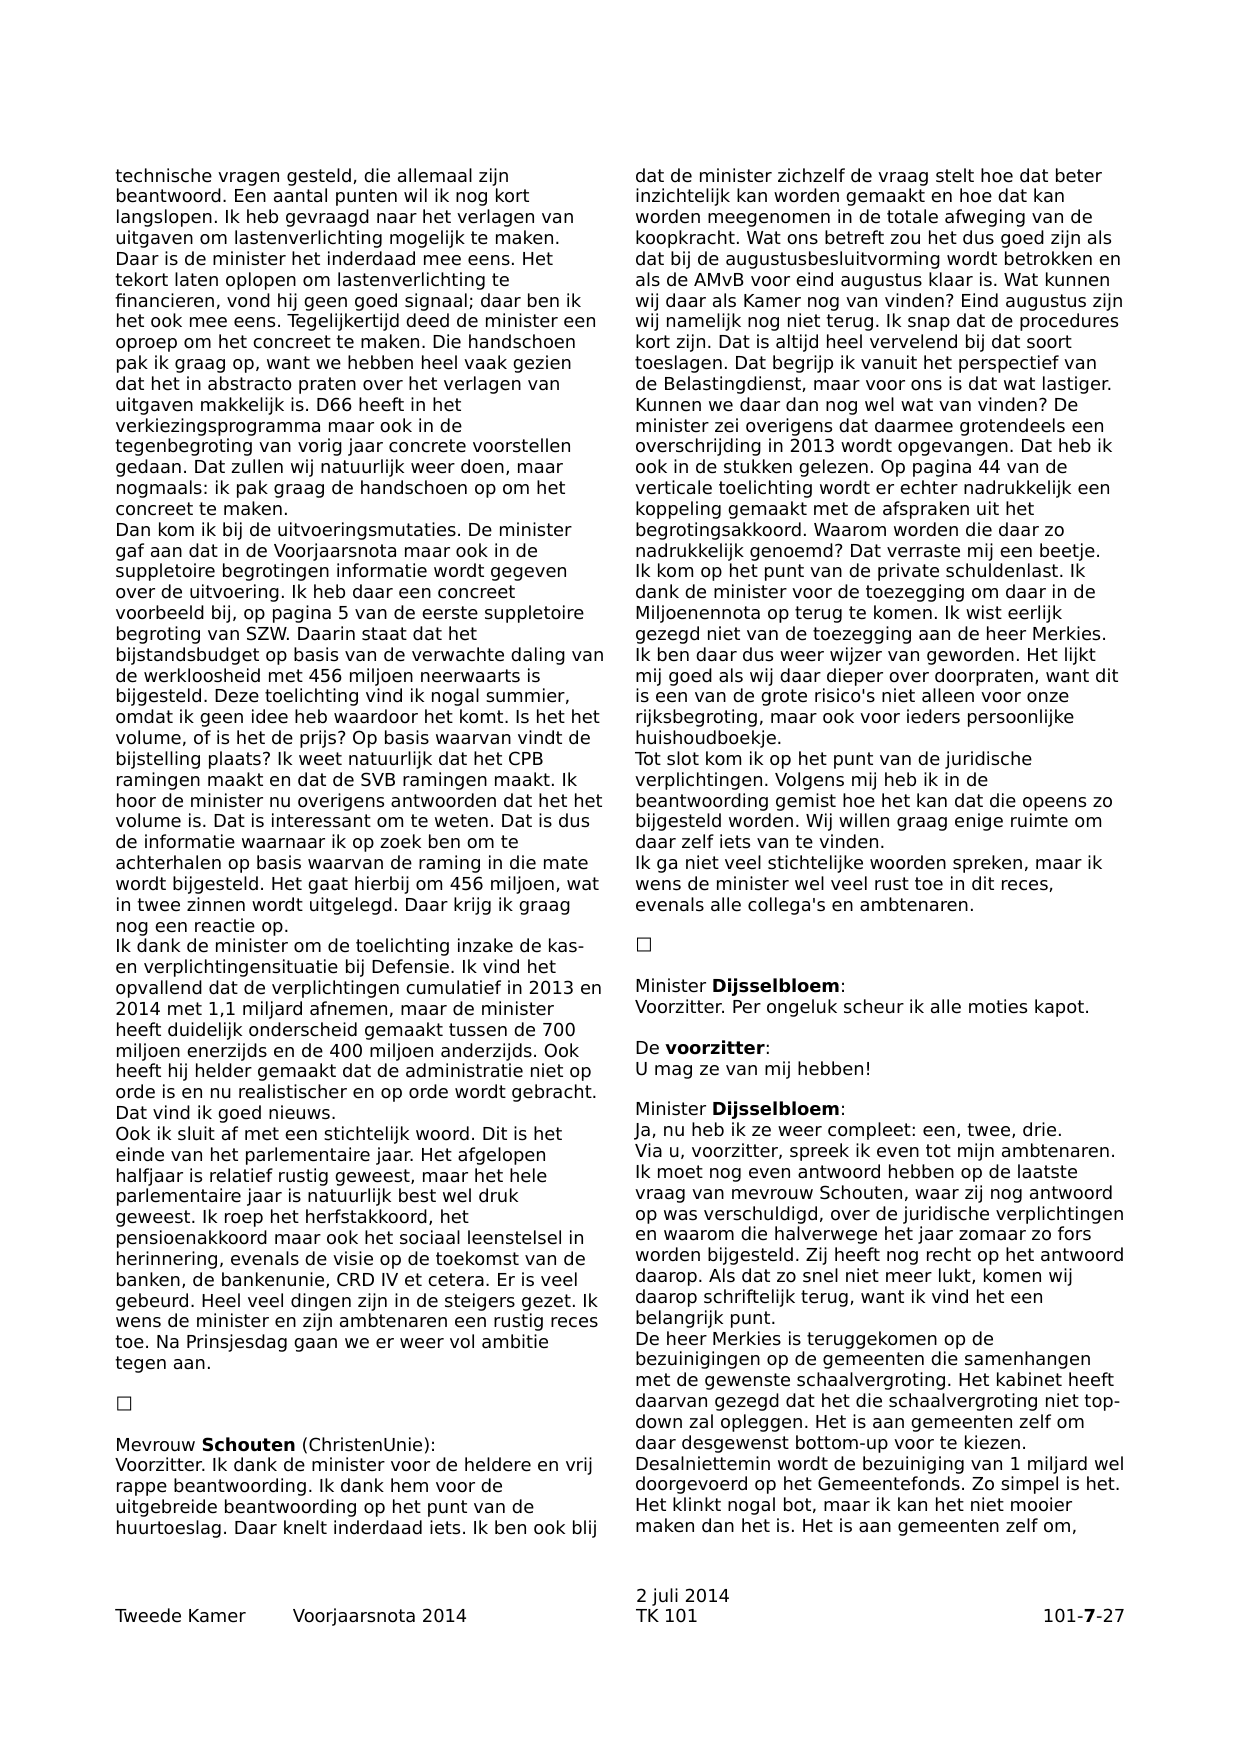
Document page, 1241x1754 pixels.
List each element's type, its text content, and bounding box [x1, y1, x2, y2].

text Tot slot kom ik op het punt van de juridische verplichtingen. Volgens mij heb ik in de beantwoording gemist hoe het kan dat die opeens zo bijgesteld worden. Wij willen graag enige ruimte om daar zelf iets van te vinden. [635, 749, 1125, 853]
text ⬜ [115, 1394, 605, 1414]
text De voorzitter: [635, 1038, 1125, 1058]
text Ja, nu heb ik ze weer compleet: een, twee, drie. [635, 1120, 1125, 1141]
text Dan kom ik bij de uitvoeringsmutaties. De minister gaf aan dat in de Voorjaarsnota maar ook in de suppletoire begrotingen informatie wordt gegeven over de uitvoering. Ik heb daar een concreet voorbeeld bij, op pagina 5 van de eerste suppletoire begroting van SZW. Daarin staat dat het bijstandsbudget op basis van de verwachte daling van de werkloosheid met 456 miljoen neerwaarts is bijgesteld. Deze toelichting vind ik nogal summier, omdat ik geen idee heb waardoor het komt. Is het het volume, of is het de prijs? Op basis waarvan vindt de bijstelling plaats? Ik weet natuurlijk dat het CPB ramingen maakt en dat de SVB ramingen maakt. Ik hoor de minister nu overigens antwoorden dat het het volume is. Dat is interessant om te weten. Dat is dus de informatie waarnaar ik op zoek ben om te achterhalen op basis waarvan de raming in die mate wordt bijgesteld. Het gaat hierbij om 456 miljoen, wat in twee zinnen wordt uitgelegd. Daar krijg ik graag nog een reactie op. [115, 519, 605, 936]
text Mevrouw Schouten (ChristenUnie): [115, 1434, 605, 1455]
text ⬜ [635, 935, 1125, 956]
text Via u, voorzitter, spreek ik even tot mijn ambtenaren. Ik moet nog even antwoord hebben op de laatste vraag van mevrouw Schouten, waar zij nog antwoord op was verschuldigd, over de juridische verplichtingen en waarom die halverwege het jaar zomaar zo fors worden bijgesteld. Zij heeft nog recht op het antwoord daarop. Als dat zo snel niet meer lukt, komen wij daarop schriftelijk terug, want ik vind het een belangrijk punt. [635, 1141, 1125, 1328]
text Ik kom op het punt van de private schuldenlast. Ik dank de minister voor de toezegging om daar in de Miljoenennota op terug te komen. Ik wist eerlijk gezegd niet van de toezegging aan de heer Merkies. Ik ben daar dus weer wijzer van geworden. Het lijkt mij goed als wij daar dieper over doorpraten, want dit is een van de grote risico's niet alleen voor onze rijksbegroting, maar ook voor ieders persoonlijke huishoudboekje. [635, 561, 1125, 749]
text Minister Dijsselbloem: [635, 976, 1125, 997]
text Ik dank de minister om de toelichting inzake de kas- en verplichtingensituatie bij Defensie. Ik vind het opvallend dat de verplichtingen cumulatief in 2013 en 2014 met 1,1 miljard afnemen, maar de minister heeft duidelijk onderscheid gemaakt tussen de 700 miljoen enerzijds en de 400 miljoen anderzijds. Ook heeft hij helder gemaakt dat de administratie niet op orde is en nu realistischer en op orde wordt gebracht. Dat vind ik goed nieuws. [115, 936, 605, 1124]
text Voorzitter. Ik dank de minister voor de heldere en vrij rappe beantwoording. Ik dank hem voor de uitgebreide beantwoording op het punt van de huurtoeslag. Daar knelt inderdaad iets. Ik ben ook blij [115, 1455, 605, 1538]
text Voorzitter. Per ongeluk scheur ik alle moties kapot. [635, 997, 1125, 1018]
text Ook ik sluit af met een stichtelijk woord. Dit is het einde van het parlementaire jaar. Het afgelopen halfjaar is relatief rustig geweest, maar het hele parlementaire jaar is natuurlijk best wel druk geweest. Ik roep het herfstakkoord, het pensioenakkoord maar ook het sociaal leenstelsel in herinnering, evenals de visie op de toekomst van de banken, de bankenunie, CRD IV et cetera. Er is veel gebeurd. Heel veel dingen zijn in de steigers gezet. Ik wens de minister en zijn ambtenaren een rustig reces toe. Na Prinsjesdag gaan we er weer vol ambitie tegen aan. [115, 1124, 605, 1374]
text dat de minister zichzelf de vraag stelt hoe dat beter inzichtelijk kan worden gemaakt en hoe dat kan worden meegenomen in de totale afweging van de koopkracht. Wat ons betreft zou het dus goed zijn als dat bij de augustusbesluitvorming wordt betrokken en als de AMvB voor eind augustus klaar is. Wat kunnen wij daar als Kamer nog van vinden? Eind augustus zijn wij namelijk nog niet terug. Ik snap dat de procedures kort zijn. Dat is altijd heel vervelend bij dat soort toeslagen. Dat begrijp ik vanuit het perspectief van de Belastingdienst, maar voor ons is dat wat lastiger. Kunnen we daar dan nog wel wat van vinden? De minister zei overigens dat daarmee grotendeels een overschrijding in 2013 wordt opgevangen. Dat heb ik ook in de stukken gelezen. Op pagina 44 van de verticale toelichting wordt er echter nadrukkelijk een koppeling gemaakt met de afspraken uit het begrotingsakkoord. Waarom worden die daar zo nadrukkelijk genoemd? Dat verraste mij een beetje. [635, 165, 1125, 561]
text Minister Dijsselbloem: [635, 1099, 1125, 1120]
text technische vragen gesteld, die allemaal zijn beantwoord. Een aantal punten wil ik nog kort langslopen. Ik heb gevraagd naar het verlagen van uitgaven om lastenverlichting mogelijk te maken. Daar is de minister het inderdaad mee eens. Het tekort laten oplopen om lastenverlichting te financieren, vond hij geen goed signaal; daar ben ik het ook mee eens. Tegelijkertijd deed de minister een oproep om het concreet te maken. Die handschoen pak ik graag op, want we hebben heel vaak gezien dat het in abstracto praten over het verlagen van uitgaven makkelijk is. D66 heeft in het verkiezingsprogramma maar ook in de tegenbegroting van vorig jaar concrete voorstellen gedaan. Dat zullen wij natuurlijk weer doen, maar nogmaals: ik pak graag de handschoen op om het concreet te maken. [115, 165, 605, 519]
text U mag ze van mij hebben! [635, 1058, 1125, 1079]
text Ik ga niet veel stichtelijke woorden spreken, maar ik wens de minister wel veel rust toe in dit reces, evenals alle collega's en ambtenaren. [635, 853, 1125, 915]
text De heer Merkies is teruggekomen op de bezuinigingen op de gemeenten die samenhangen met de gewenste schaalvergroting. Het kabinet heeft daarvan gezegd dat het die schaalvergroting niet top-down zal opleggen. Het is aan gemeenten zelf om daar desgewenst bottom-up voor te kiezen. Desalniettemin wordt de bezuiniging van 1 miljard wel doorgevoerd op het Gemeentefonds. Zo simpel is het. Het klinkt nogal bot, maar ik kan het niet mooier maken dan het is. Het is aan gemeenten zelf om, [635, 1328, 1125, 1537]
